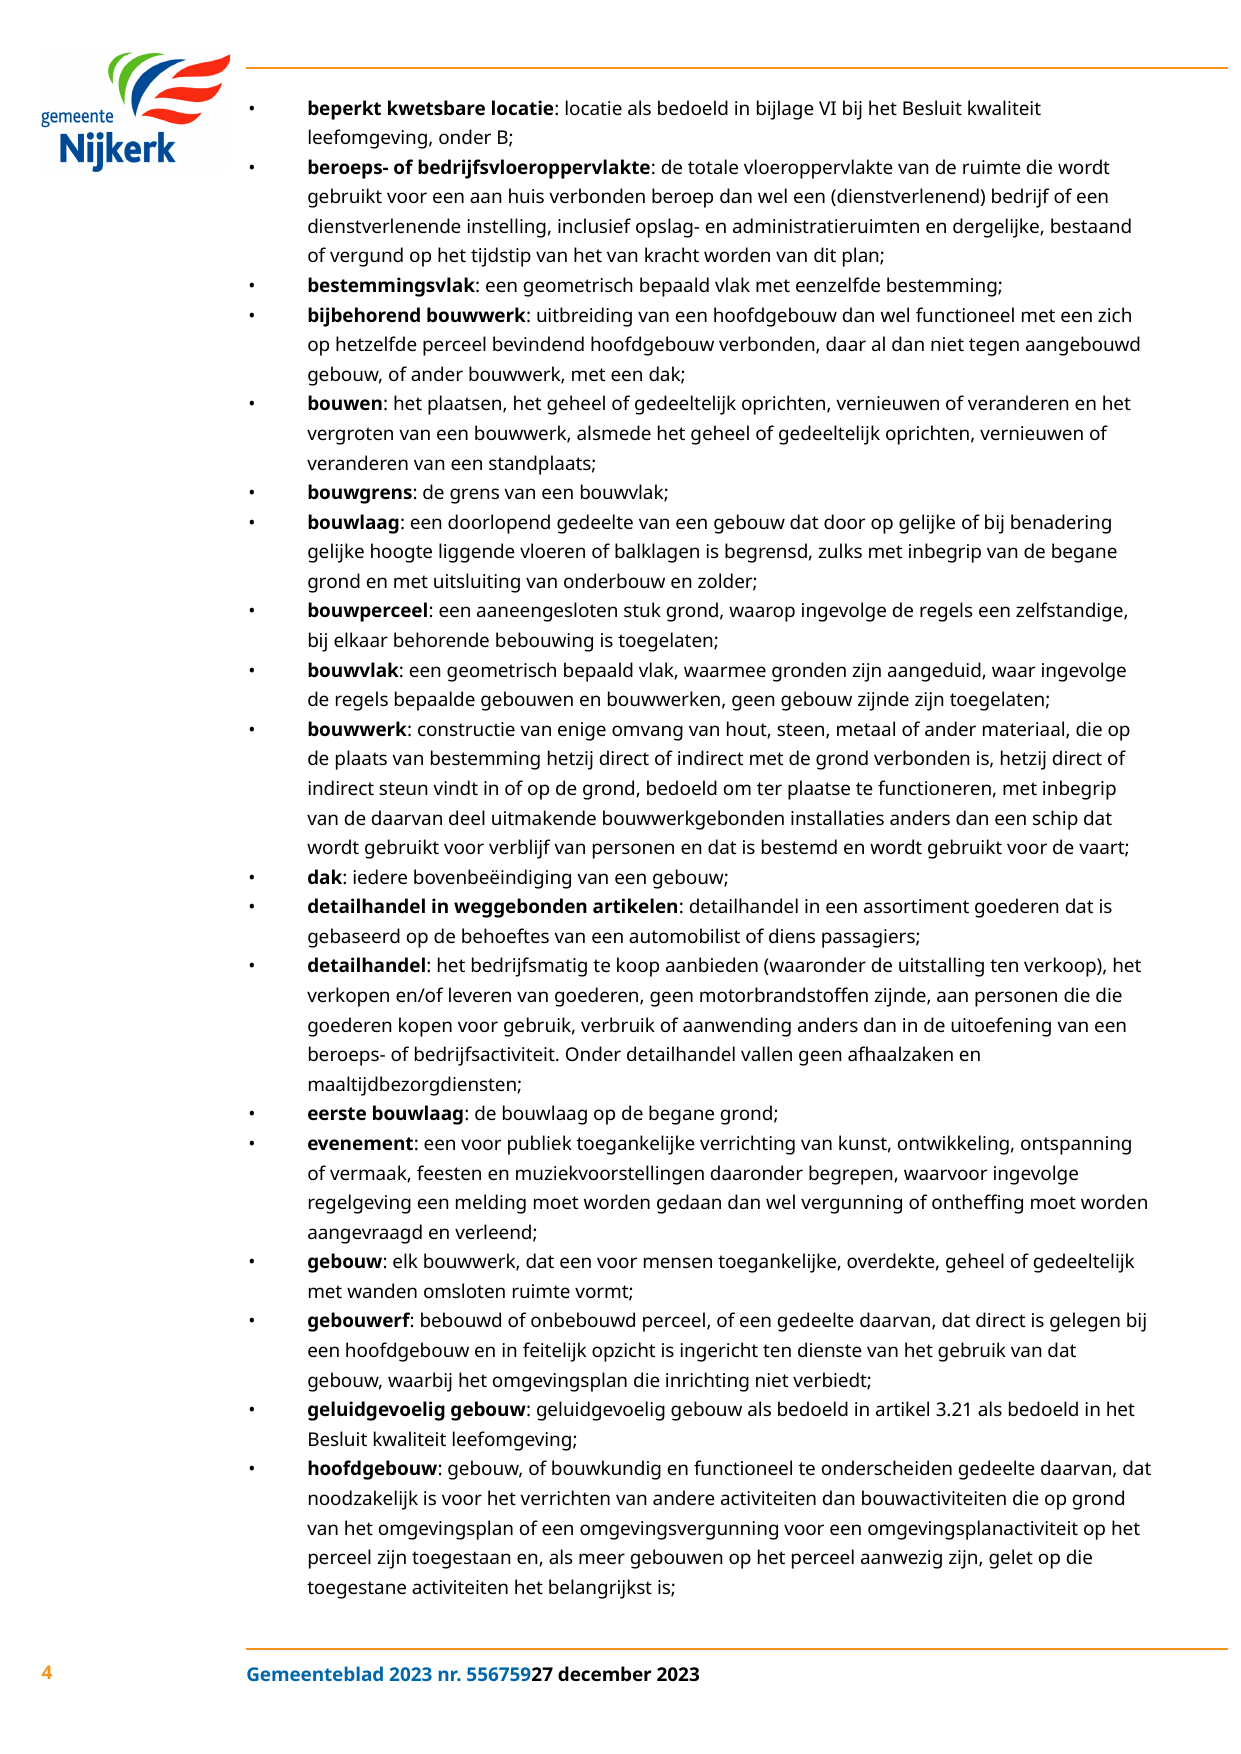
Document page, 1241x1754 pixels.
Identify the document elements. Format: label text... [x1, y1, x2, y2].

list beroeps- of bedrijfsvloeroppervlakte: de totale vloeroppervlakte van de ruimte die wordt gebruikt voor een aan huis verbonden beroep dan wel een (dienstverlenend) bedrijf of een dienstverlenende instelling, inclusief opslag- en administratieruimten en dergelijke, bestaand of vergund op het tijdstip van het van kracht worden van dit plan; [248, 154, 1152, 268]
list hoofdgebouw: gebouw, of bouwkundig en functioneel te onderscheiden gedeelte daarvan, dat noodzakelijk is voor het verrichten van andere activiteiten dan bouwactiviteiten die op grond van het omgevingsplan of een omgevingsvergunning voor een omgevingsplanactiviteit op het perceel zijn toegestaan en, als meer gebouwen op het perceel aanwezig zijn, gelet op die toegestane activiteiten het belangrijkst is; [248, 1456, 1152, 1600]
list bouwvlak: een geometrisch bepaald vlak, waarmee gronden zijn aangeduid, waar ingevolge de regels bepaalde gebouwen en bouwwerken, geen gebouw zijnde zijn toegelaten; [248, 657, 1152, 712]
list bouwlaag: een doorlopend gedeelte van een gebouw dat door op gelijke of bij benadering gelijke hoogte liggende vloeren of balklagen is begrensd, zulks met inbegrip van de begane grond en met uitsluiting van onderbouw en zolder; [248, 509, 1152, 594]
picture [41, 47, 231, 172]
list bouwperceel: een aaneengesloten stuk grond, waarop ingevolge de regels een zelfstandige, bij elkaar behorende bebouwing is toegelaten; [248, 598, 1152, 653]
list gebouw: elk bouwwerk, dat een voor mensen toegankelijke, overdekte, geheel of gedeeltelijk met wanden omsloten ruimte vormt; [248, 1248, 1152, 1304]
list detailhandel: het bedrijfsmatig te koop aanbieden (waaronder de uitstalling ten verkoop), het verkopen en/of leveren van goederen, geen motorbrandstoffen zijnde, aan personen die die goederen kopen voor gebruik, verbruik of aanwending anders dan in de uitoefening van een beroeps- of bedrijfsactiviteit. Onder detailhandel vallen geen afhaalzaken en maaltijdbezorgdiensten; [248, 953, 1152, 1097]
list bestemmingsvlak: een geometrisch bepaald vlak met eenzelfde bestemming; [248, 272, 1152, 298]
list evenement: een voor publiek toegankelijke verrichting van kunst, ontwikkeling, ontspanning of vermaak, feesten en muziekvoorstellingen daaronder begrepen, waarvoor ingevolge regelgeving een melding moet worden gedaan dan wel vergunning of ontheffing moet worden aangevraagd en verleend; [248, 1130, 1152, 1245]
list gebouwerf: bebouwd of onbebouwd perceel, of een gedeelte daarvan, dat direct is gelegen bij een hoofdgebouw en in feitelijk opzicht is ingericht ten dienste van het gebruik van dat gebouw, waarbij het omgevingsplan die inrichting niet verbiedt; [248, 1308, 1152, 1393]
list detailhandel in weggebonden artikelen: detailhandel in een assortiment goederen dat is gebaseerd op de behoeftes van een automobilist of diens passagiers; [248, 893, 1152, 949]
list geluidgevoelig gebouw: geluidgevoelig gebouw als bedoeld in artikel 3.21 als bedoeld in het Besluit kwaliteit leefomgeving; [248, 1396, 1152, 1452]
list bouwwerk: constructie van enige omvang van hout, steen, metaal of ander materiaal, die op de plaats van bestemming hetzij direct of indirect met de grond verbonden is, hetzij direct of indirect steun vindt in of op de grond, bedoeld om ter plaatse te functioneren, met inbegrip van de daarvan deel uitmakende bouwwerkgebonden installaties anders dan een schip dat wordt gebruikt voor verblijf van personen en dat is bestemd en wordt gebruikt voor de vaart; [248, 716, 1152, 860]
list bouwgrens: de grens van een bouwvlak; [248, 479, 1152, 505]
list beperkt kwetsbare locatie: locatie als bedoeld in bijlage VI bij het Besluit kwaliteit leefomgeving, onder B; [248, 95, 1152, 150]
list bouwen: het plaatsen, het geheel of gedeeltelijk oprichten, vernieuwen of veranderen en het vergroten van een bouwwerk, alsmede het geheel of gedeeltelijk oprichten, vernieuwen of veranderen van een standplaats; [248, 391, 1152, 476]
list eerste bouwlaag: de bouwlaag op de begane grond; [248, 1101, 1152, 1126]
list bijbehorend bouwwerk: uitbreiding van een hoofdgebouw dan wel functioneel met een zich op hetzelfde perceel bevindend hoofdgebouw verbonden, daar al dan niet tegen aangebouwd gebouw, of ander bouwwerk, met een dak; [248, 302, 1152, 387]
list dak: iedere bovenbeëindiging van een gebouw; [248, 864, 1152, 890]
